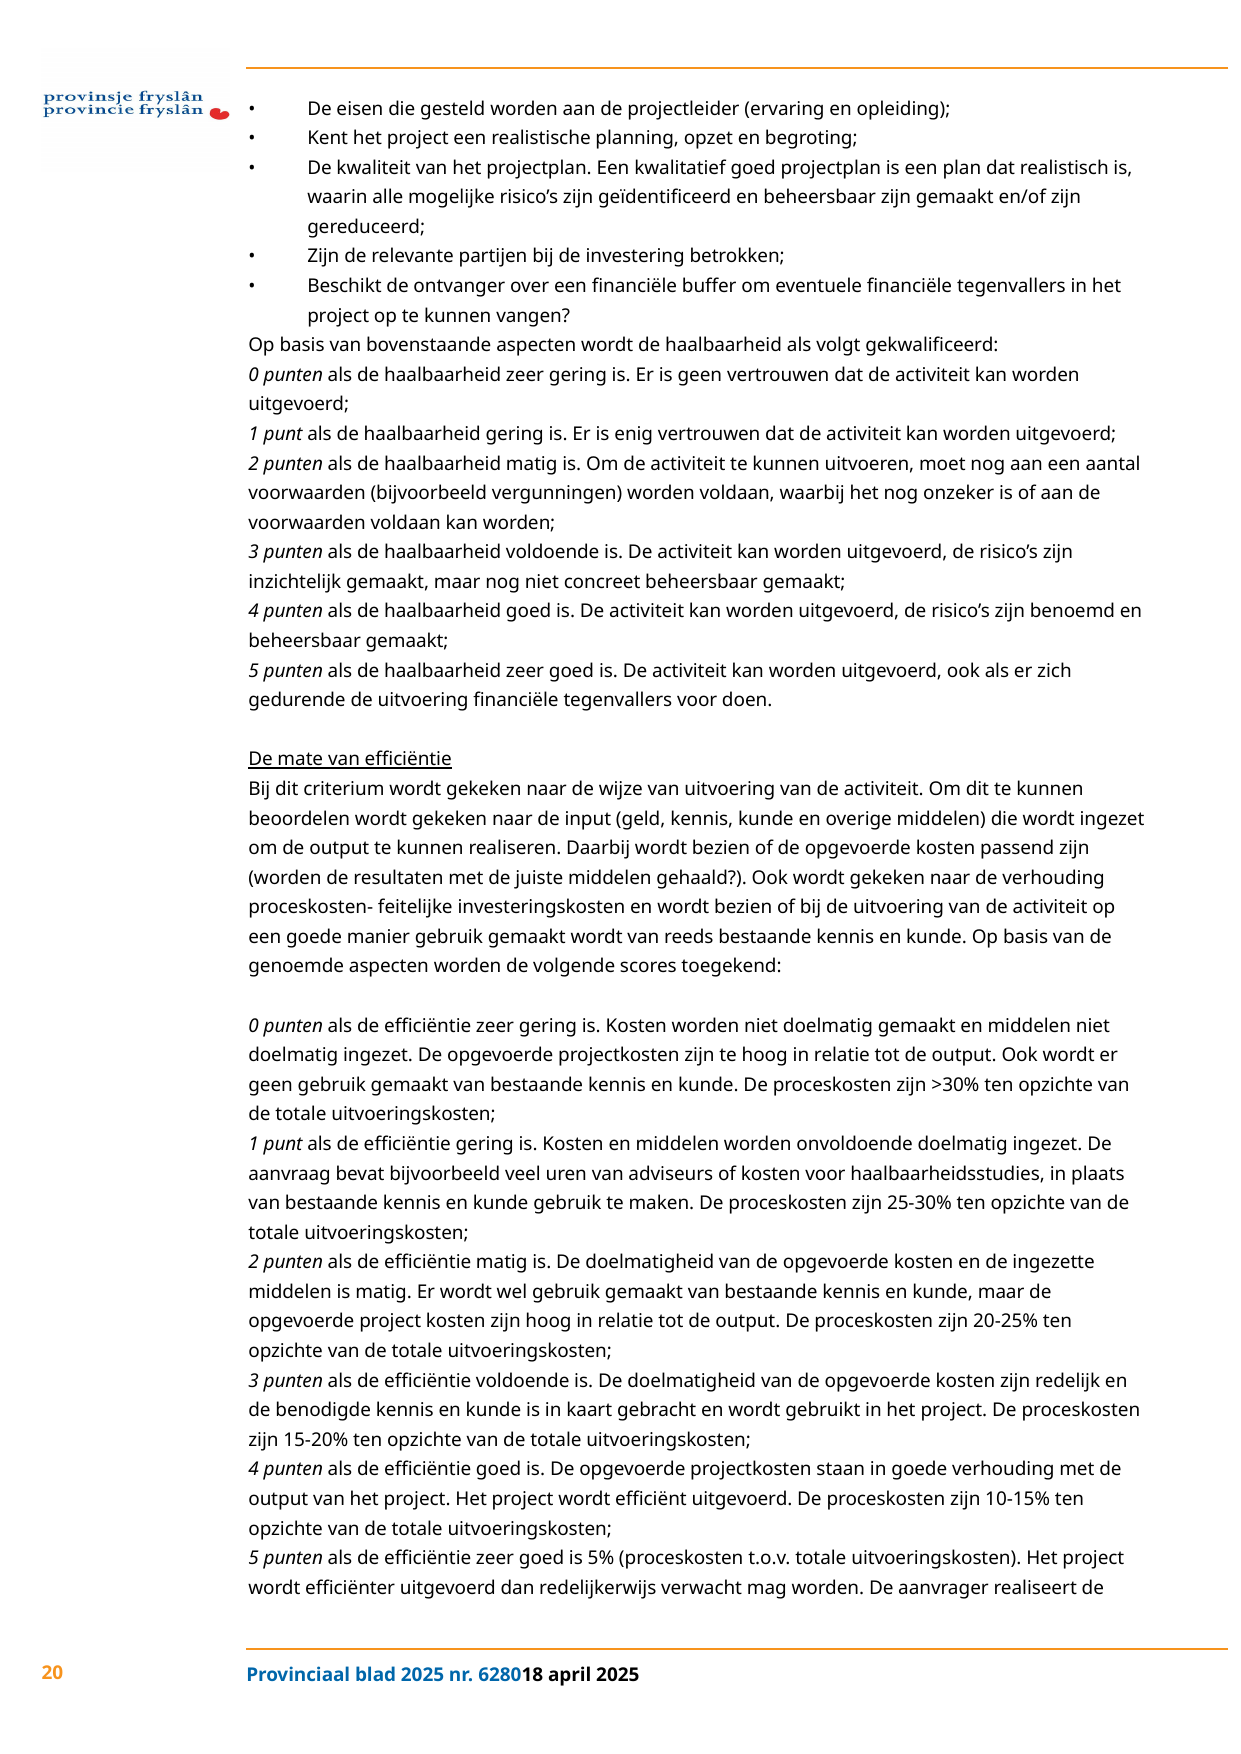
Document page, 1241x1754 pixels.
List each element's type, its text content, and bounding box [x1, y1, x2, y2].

text 0 punten als de haalbaarheid zeer gering is. Er is geen vertrouwen dat de activiteit kan worden uitgevoerd; [248, 361, 1152, 416]
text 1 punt als de haalbaarheid gering is. Er is enig vertrouwen dat de activiteit kan worden uitgevoerd; [248, 420, 1152, 446]
text 1 punt als de efficiëntie gering is. Kosten en middelen worden onvoldoende doelmatig ingezet. De aanvraag bevat bijvoorbeeld veel uren van adviseurs of kosten voor haalbaarheidsstudies, in plaats van bestaande kennis en kunde gebruik te maken. De proceskosten zijn 25-30% ten opzichte van de totale uitvoeringskosten; [248, 1130, 1152, 1245]
picture [41, 47, 231, 172]
list Kent het project een realistische planning, opzet en begroting; [248, 124, 1152, 150]
list De kwaliteit van het projectplan. Een kwalitatief goed projectplan is een plan dat realistisch is, waarin alle mogelijke risico’s zijn geïdentificeerd en beheersbaar zijn gemaakt en/of zijn gereduceerd; [248, 154, 1152, 239]
text De mate van efficiëntie [248, 746, 1152, 771]
text Bij dit criterium wordt gekeken naar de wijze van uitvoering van de activiteit. Om dit te kunnen beoordelen wordt gekeken naar de input (geld, kennis, kunde en overige middelen) die wordt ingezet om de output te kunnen realiseren. Daarbij wordt bezien of de opgevoerde kosten passend zijn (worden de resultaten met de juiste middelen gehaald?). Ook wordt gekeken naar de verhouding proceskosten- feitelijke investeringskosten en wordt bezien of bij de uitvoering van de activiteit op een goede manier gebruik gemaakt wordt van reeds bestaande kennis en kunde. Op basis van de genoemde aspecten worden de volgende scores toegekend: [248, 775, 1152, 978]
text 5 punten als de efficiëntie zeer goed is 5% (proceskosten t.o.v. totale uitvoeringskosten). Het project wordt efficiënter uitgevoerd dan redelijkerwijs verwacht mag worden. De aanvrager realiseert de [248, 1544, 1152, 1600]
text 3 punten als de efficiëntie voldoende is. De doelmatigheid van de opgevoerde kosten zijn redelijk en de benodigde kennis en kunde is in kaart gebracht en wordt gebruikt in het project. De proceskosten zijn 15-20% ten opzichte van de totale uitvoeringskosten; [248, 1367, 1152, 1452]
list Zijn de relevante partijen bij de investering betrokken; [248, 243, 1152, 268]
text 5 punten als de haalbaarheid zeer goed is. De activiteit kan worden uitgevoerd, ook als er zich gedurende de uitvoering financiële tegenvallers voor doen. [248, 657, 1152, 712]
text 3 punten als de haalbaarheid voldoende is. De activiteit kan worden uitgevoerd, de risico’s zijn inzichtelijk gemaakt, maar nog niet concreet beheersbaar gemaakt; [248, 538, 1152, 594]
list Beschikt de ontvanger over een financiële buffer om eventuele financiële tegenvallers in het project op te kunnen vangen? [248, 272, 1152, 328]
text 0 punten als de efficiëntie zeer gering is. Kosten worden niet doelmatig gemaakt en middelen niet doelmatig ingezet. De opgevoerde projectkosten zijn te hoog in relatie tot de output. Ook wordt er geen gebruik gemaakt van bestaande kennis en kunde. De proceskosten zijn >30% ten opzichte van de totale uitvoeringskosten; [248, 1012, 1152, 1126]
text Op basis van bovenstaande aspecten wordt de haalbaarheid als volgt gekwalificeerd: [248, 331, 1152, 357]
text 2 punten als de efficiëntie matig is. De doelmatigheid van de opgevoerde kosten en de ingezette middelen is matig. Er wordt wel gebruik gemaakt van bestaande kennis en kunde, maar de opgevoerde project kosten zijn hoog in relatie tot de output. De proceskosten zijn 20-25% ten opzichte van de totale uitvoeringskosten; [248, 1248, 1152, 1363]
list De eisen die gesteld worden aan de projectleider (ervaring en opleiding); [248, 95, 1152, 121]
text 4 punten als de haalbaarheid goed is. De activiteit kan worden uitgevoerd, de risico’s zijn benoemd en beheersbaar gemaakt; [248, 598, 1152, 653]
text 2 punten als de haalbaarheid matig is. Om de activiteit te kunnen uitvoeren, moet nog aan een aantal voorwaarden (bijvoorbeeld vergunningen) worden voldaan, waarbij het nog onzeker is of aan de voorwaarden voldaan kan worden; [248, 450, 1152, 535]
text 4 punten als de efficiëntie goed is. De opgevoerde projectkosten staan in goede verhouding met de output van het project. Het project wordt efficiënt uitgevoerd. De proceskosten zijn 10-15% ten opzichte van de totale uitvoeringskosten; [248, 1456, 1152, 1541]
